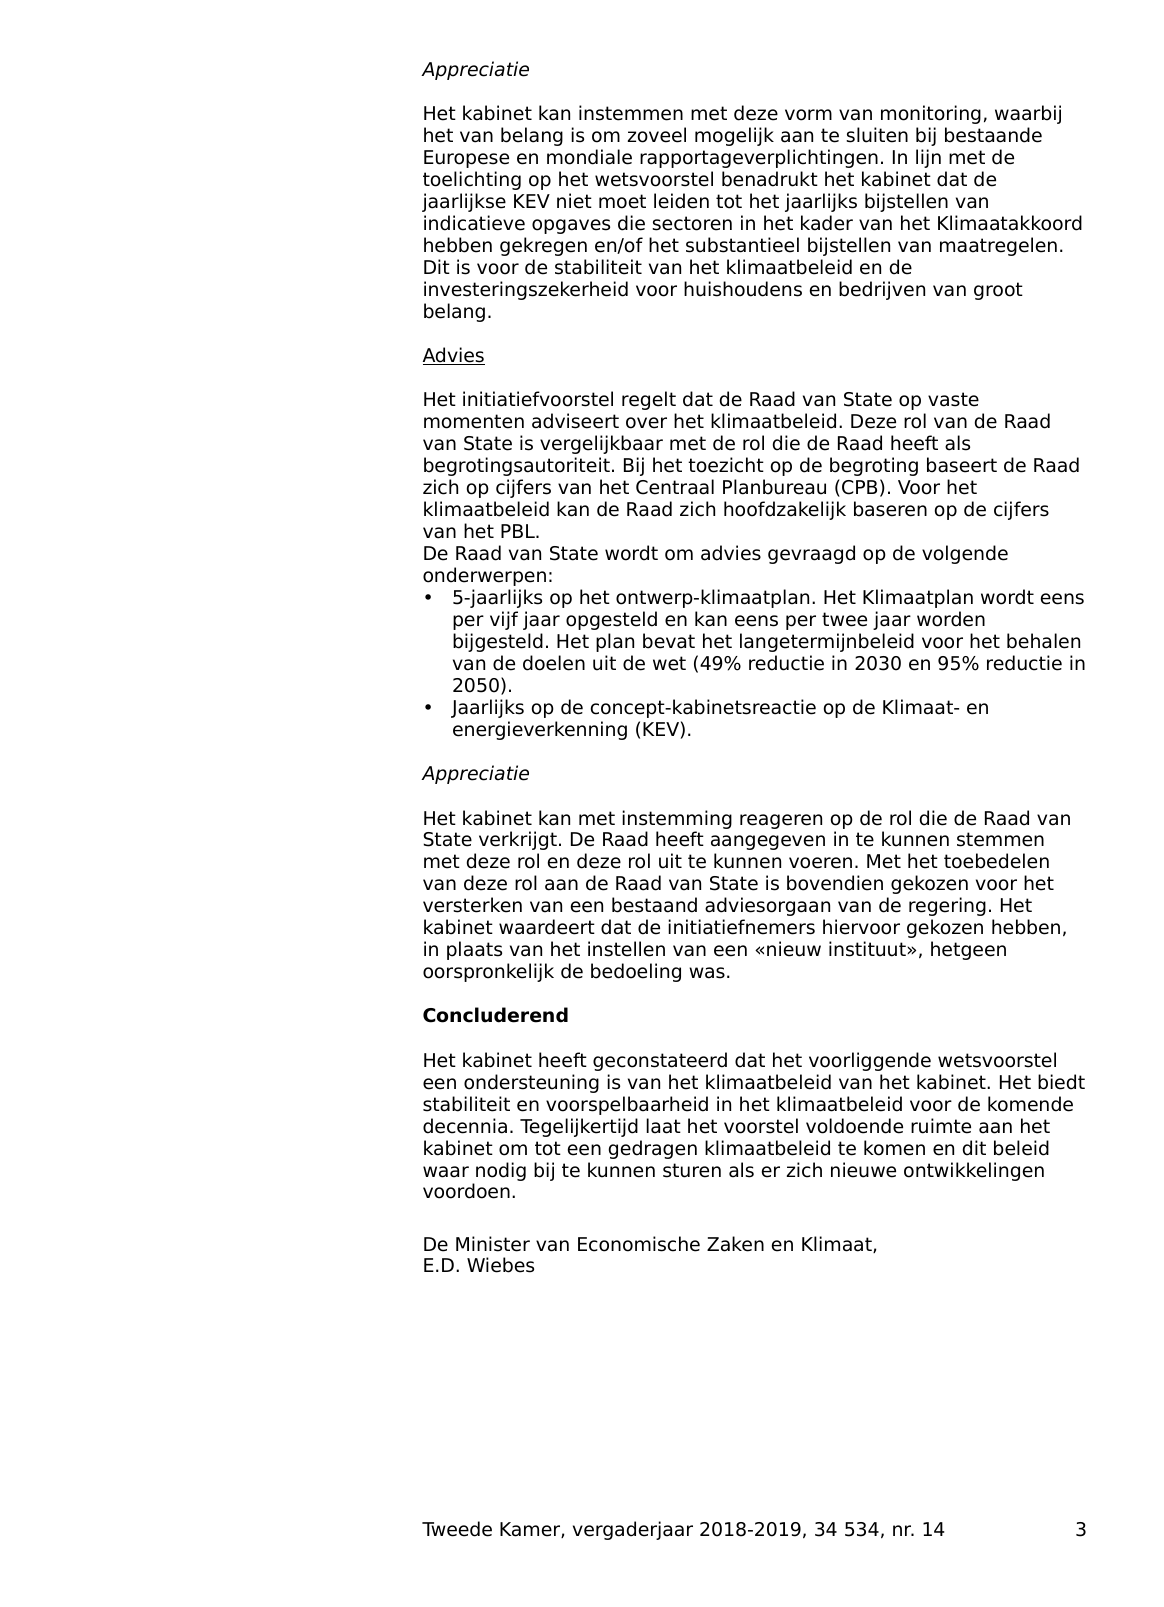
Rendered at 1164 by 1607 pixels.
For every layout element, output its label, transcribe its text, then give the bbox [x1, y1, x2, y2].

subtitle Appreciatie [422, 763, 1087, 785]
text Het kabinet kan instemmen met deze vorm van monitoring, waarbij het van belang is om zoveel mogelijk aan te sluiten bij bestaande Europese en mondiale rapportageverplichtingen. In lijn met de toelichting op het wetsvoorstel benadrukt het kabinet dat de jaarlijkse KEV niet moet leiden tot het jaarlijks bijstellen van indicatieve opgaves die sectoren in het kader van het Klimaatakkoord hebben gekregen en/of het substantieel bijstellen van maatregelen. [422, 103, 1087, 257]
text De Minister van Economische Zaken en Klimaat, E.D. Wiebes [422, 1233, 1087, 1277]
text De Raad van State wordt om advies gevraagd op de volgende onderwerpen: [422, 543, 1087, 587]
text Dit is voor de stabiliteit van het klimaatbeleid en de investeringszekerheid voor huishoudens en bedrijven van groot belang. [422, 257, 1087, 323]
text Het kabinet kan met instemming reageren op de rol die de Raad van State verkrijgt. De Raad heeft aangegeven in te kunnen stemmen met deze rol en deze rol uit te kunnen voeren. Met het toebedelen van deze rol aan de Raad van State is bovendien gekozen voor het versterken van een bestaand adviesorgaan van de regering. Het kabinet waardeert dat de initiatiefnemers hiervoor gekozen hebben, in plaats van het instellen van een «nieuw instituut», hetgeen oorspronkelijk de bedoeling was. [422, 807, 1087, 983]
subtitle Advies [422, 345, 1087, 367]
text Het initiatiefvoorstel regelt dat de Raad van State op vaste momenten adviseert over het klimaatbeleid. Deze rol van de Raad van State is vergelijkbaar met de rol die de Raad heeft als begrotingsautoriteit. Bij het toezicht op de begroting baseert de Raad zich op cijfers van het Centraal Planbureau (CPB). Voor het klimaatbeleid kan de Raad zich hoofdzakelijk baseren op de cijfers van het PBL. [422, 389, 1087, 543]
subtitle Appreciatie [422, 59, 1087, 81]
text • 5-jaarlijks op het ontwerp-klimaatplan. Het Klimaatplan wordt eens per vijf jaar opgesteld en kan eens per twee jaar worden bijgesteld. Het plan bevat het langetermijnbeleid voor het behalen van de doelen uit de wet (49% reductie in 2030 en 95% reductie in 2050). [422, 587, 1087, 697]
text Het kabinet heeft geconstateerd dat het voorliggende wetsvoorstel een ondersteuning is van het klimaatbeleid van het kabinet. Het biedt stabiliteit en voorspelbaarheid in het klimaatbeleid voor de komende decennia. Tegelijkertijd laat het voorstel voldoende ruimte aan het kabinet om tot een gedragen klimaatbeleid te komen en dit beleid waar nodig bij te kunnen sturen als er zich nieuwe ontwikkelingen voordoen. [422, 1049, 1087, 1203]
text • Jaarlijks op de concept-kabinetsreactie op de Klimaat- en energieverkenning (KEV). [422, 697, 1087, 741]
subtitle Concluderend [422, 1005, 1087, 1027]
